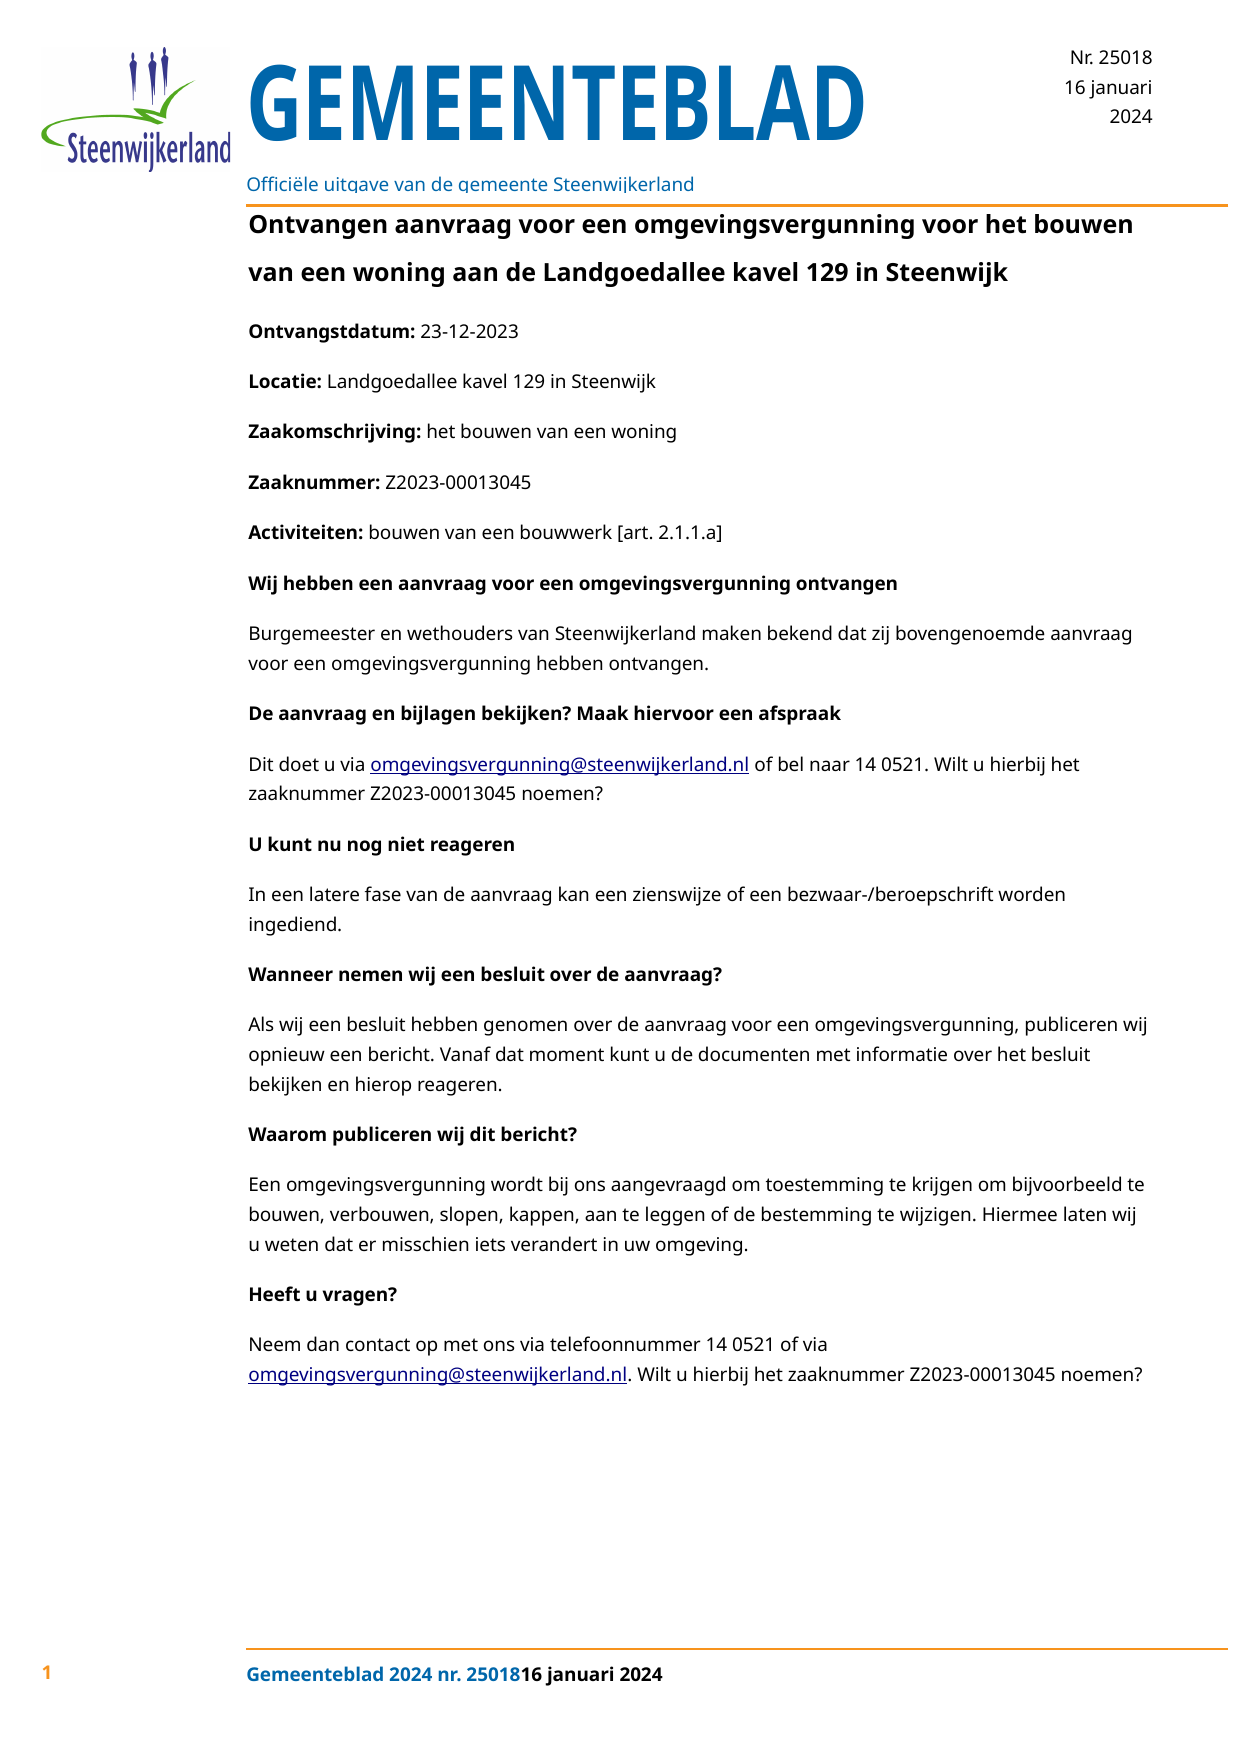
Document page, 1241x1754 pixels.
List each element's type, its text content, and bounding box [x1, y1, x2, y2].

text Burgemeester en wethouders van Steenwijkerland maken bekend dat zij bovengenoemde aanvraag voor een omgevingsvergunning hebben ontvangen. [248, 620, 1152, 676]
text Locatie: Landgoedallee kavel 129 in Steenwijk [248, 368, 1152, 394]
text Heeft u vragen? [248, 1281, 1152, 1307]
text Neem dan contact op met ons via telefoonnummer 14 0521 of via omgevingsvergunning@steenwijkerland.nl. Wilt u hierbij het zaaknummer Z2023-00013045 noemen? [248, 1332, 1152, 1387]
text Zaakomschrijving: het bouwen van een woning [248, 419, 1152, 444]
text U kunt nu nog niet reageren [248, 831, 1152, 857]
text Ontvangstdatum: 23-12-2023 [248, 318, 1152, 344]
text Een omgevingsvergunning wordt bij ons aangevraagd om toestemming te krijgen om bijvoorbeeld te bouwen, verbouwen, slopen, kappen, aan te leggen of de bestemming te wijzigen. Hiermee laten wij u weten dat er misschien iets verandert in uw omgeving. [248, 1172, 1152, 1257]
picture [41, 47, 231, 172]
text Als wij een besluit hebben genomen over de aanvraag voor een omgevingsvergunning, publiceren wij opnieuw een bericht. Vanaf dat moment kunt u de documenten met informatie over het besluit bekijken en hierop reageren. [248, 1012, 1152, 1097]
text De aanvraag en bijlagen bekijken? Maak hiervoor een afspraak [248, 700, 1152, 726]
text Ontvangen aanvraag voor een omgevingsvergunning voor het bouwen van een woning aan de Landgoedallee kavel 129 in Steenwijk [248, 207, 1152, 288]
text Zaaknummer: Z2023-00013045 [248, 469, 1152, 495]
text Wij hebben een aanvraag voor een omgevingsvergunning ontvangen [248, 570, 1152, 596]
text Dit doet u via omgevingsvergunning@steenwijkerland.nl of bel naar 14 0521. Wilt u hierbij het zaaknummer Z2023-00013045 noemen? [248, 751, 1152, 806]
text Wanneer nemen wij een besluit over de aanvraag? [248, 961, 1152, 987]
text In een latere fase van de aanvraag kan een zienswijze of een bezwaar-/beroepschrift worden ingediend. [248, 881, 1152, 937]
text Activiteiten: bouwen van een bouwwerk [art. 2.1.1.a] [248, 519, 1152, 545]
text Waarom publiceren wij dit bericht? [248, 1121, 1152, 1147]
